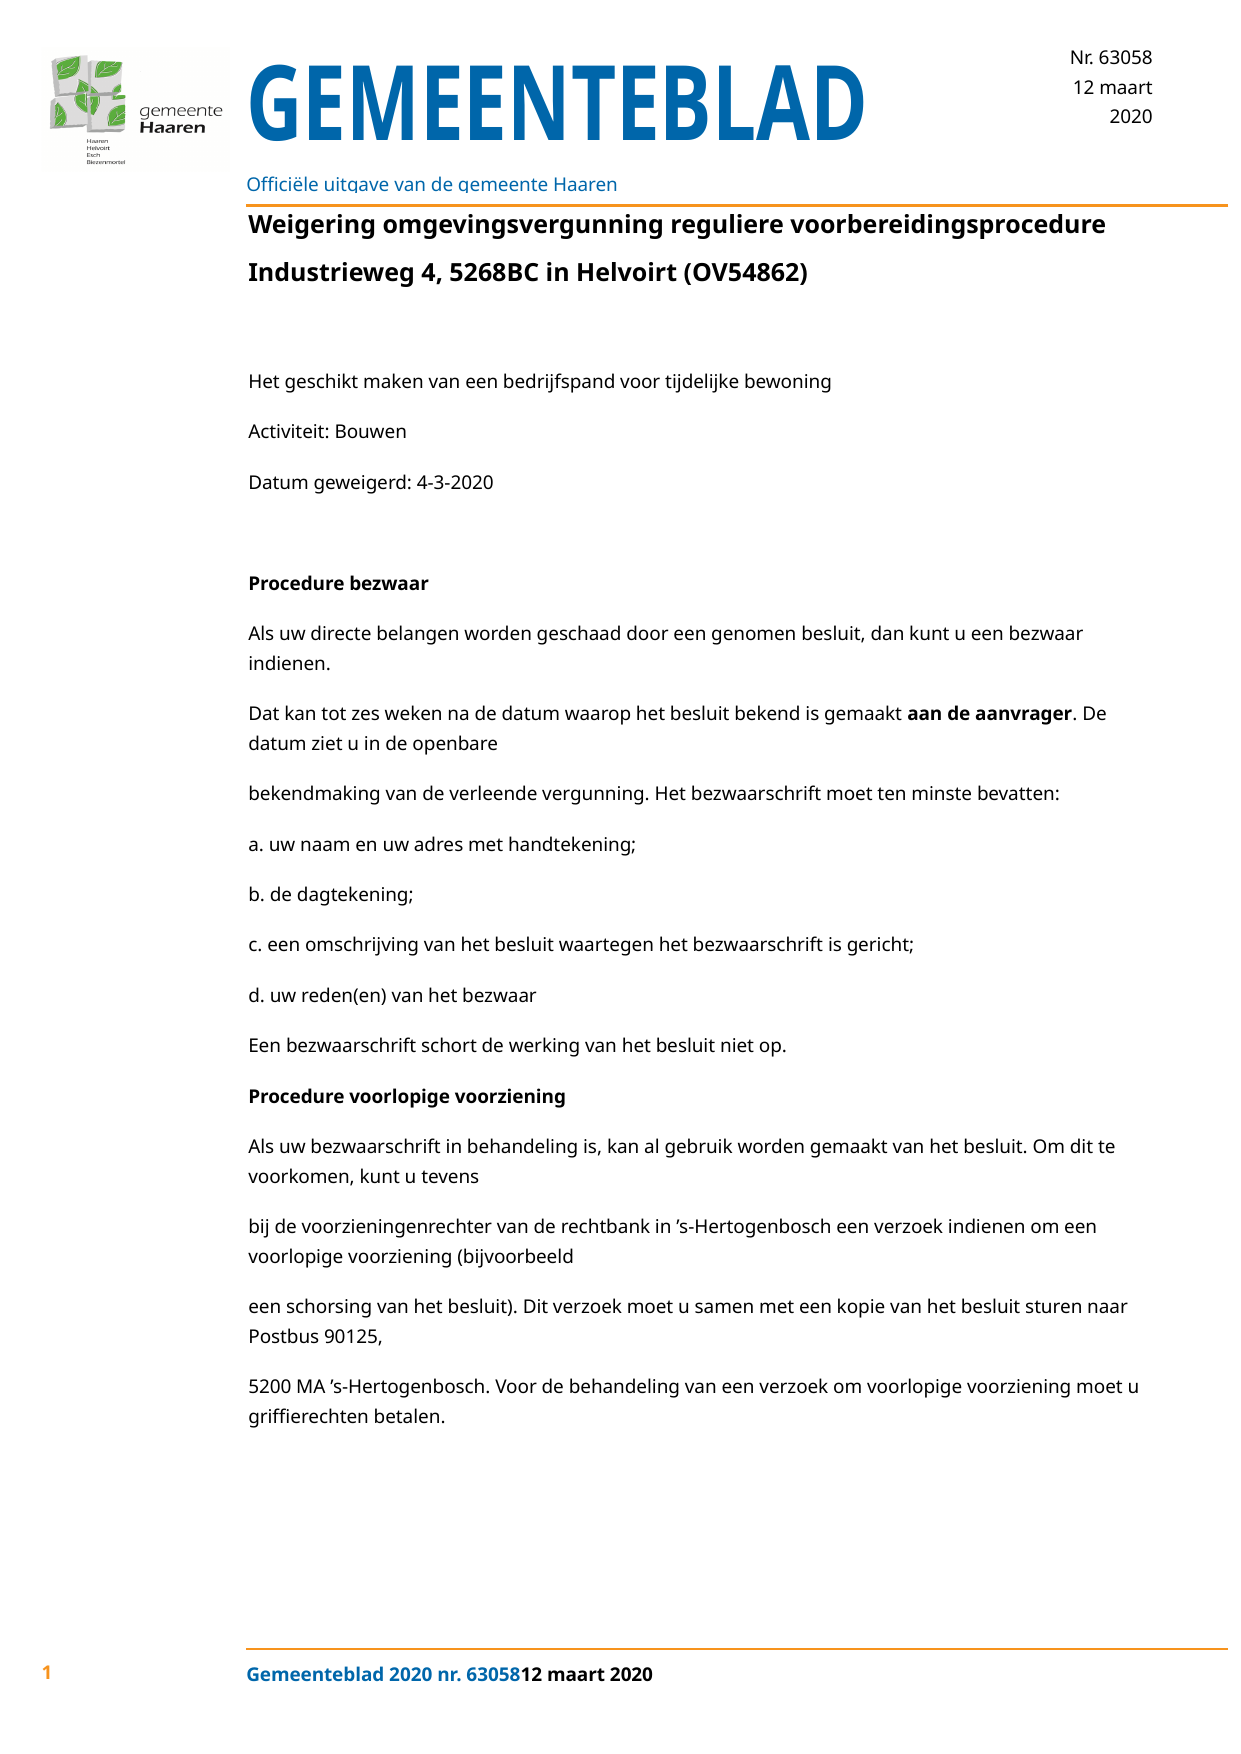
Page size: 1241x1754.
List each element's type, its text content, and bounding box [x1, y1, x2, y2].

text 5200 MA ’s-Hertogenbosch. Voor de behandeling van een verzoek om voorlopige voorziening moet u griffierechten betalen. [248, 1373, 1152, 1429]
text d. uw reden(en) van het bezwaar [248, 982, 1152, 1008]
text Activiteit: Bouwen [248, 419, 1152, 444]
text c. een omschrijving van het besluit waartegen het bezwaarschrift is gericht; [248, 932, 1152, 957]
text Procedure voorlopige voorziening [248, 1083, 1152, 1109]
text Een bezwaarschrift schort de werking van het besluit niet op. [248, 1032, 1152, 1058]
picture [41, 47, 231, 172]
text Datum geweigerd: 4-3-2020 [248, 469, 1152, 495]
text Procedure bezwaar [248, 570, 1152, 596]
text Dat kan tot zes weken na de datum waarop het besluit bekend is gemaakt aan de aanvrager. De datum ziet u in de openbare [248, 700, 1152, 756]
text a. uw naam en uw adres met handtekening; [248, 831, 1152, 857]
text een schorsing van het besluit). Dit verzoek moet u samen met een kopie van het besluit sturen naar Postbus 90125, [248, 1293, 1152, 1349]
text Weigering omgevingsvergunning reguliere voorbereidingsprocedure Industrieweg 4, 5268BC in Helvoirt (OV54862) [248, 207, 1152, 288]
text bij de voorzieningenrechter van de rechtbank in ’s-Hertogenbosch een verzoek indienen om een voorlopige voorziening (bijvoorbeeld [248, 1213, 1152, 1269]
text Het geschikt maken van een bedrijfspand voor tijdelijke bewoning [248, 368, 1152, 394]
text b. de dagtekening; [248, 881, 1152, 907]
text Als uw directe belangen worden geschaad door een genomen besluit, dan kunt u een bezwaar indienen. [248, 620, 1152, 676]
text bekendmaking van de verleende vergunning. Het bezwaarschrift moet ten minste bevatten: [248, 780, 1152, 806]
text Als uw bezwaarschrift in behandeling is, kan al gebruik worden gemaakt van het besluit. Om dit te voorkomen, kunt u tevens [248, 1133, 1152, 1189]
